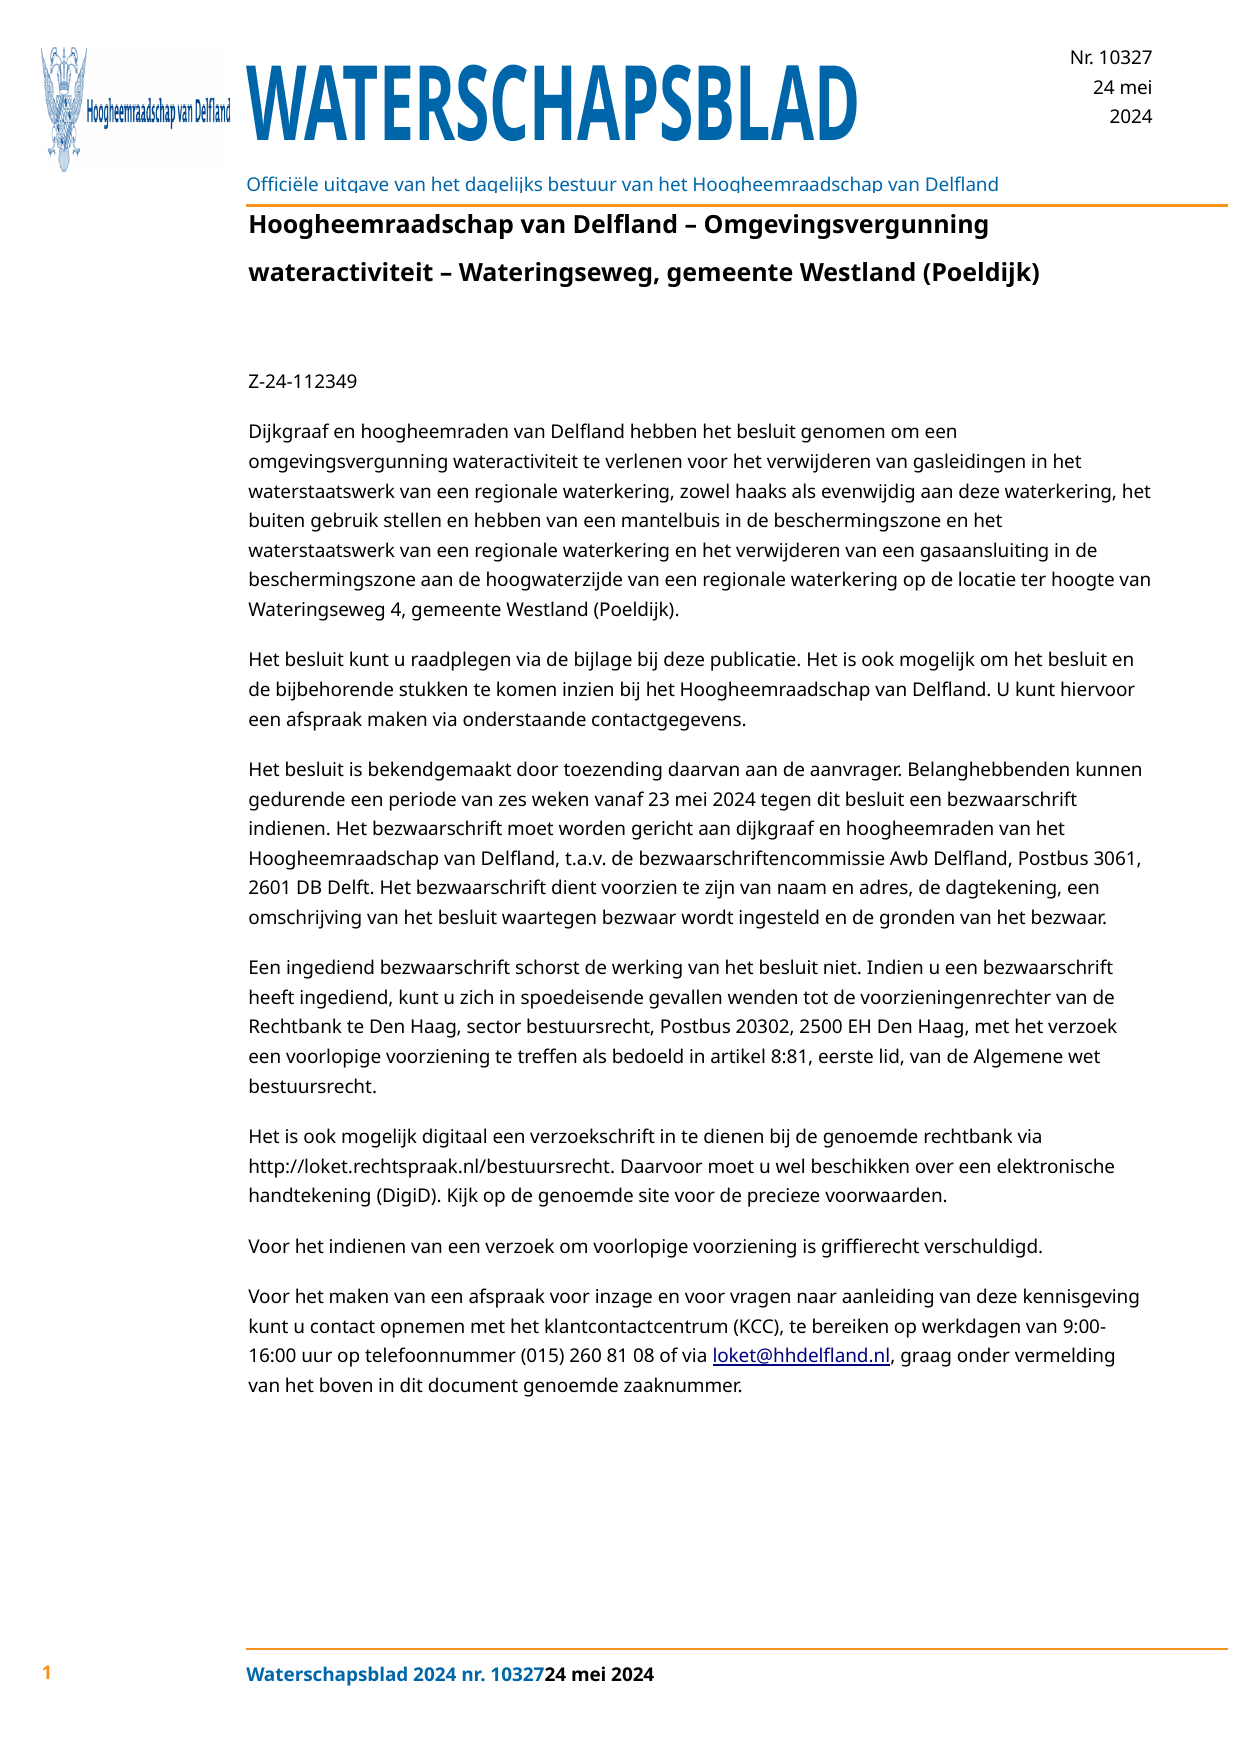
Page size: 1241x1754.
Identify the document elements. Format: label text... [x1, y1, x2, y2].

text Hoogheemraadschap van Delfland – Omgevingsvergunning wateractiviteit – Wateringseweg, gemeente Westland (Poeldijk) [248, 207, 1152, 288]
text Een ingediend bezwaarschrift schorst de werking van het besluit niet. Indien u een bezwaarschrift heeft ingediend, kunt u zich in spoedeisende gevallen wenden tot de voorzieningenrechter van de Rechtbank te Den Haag, sector bestuursrecht, Postbus 20302, 2500 EH Den Haag, met het verzoek een voorlopige voorziening te treffen als bedoeld in artikel 8:81, eerste lid, van de Algemene wet bestuursrecht. [248, 954, 1152, 1099]
text Z-24-112349 [248, 368, 1152, 394]
text Het besluit kunt u raadplegen via de bijlage bij deze publicatie. Het is ook mogelijk om het besluit en de bijbehorende stukken te komen inzien bij het Hoogheemraadschap van Delfland. U kunt hiervoor een afspraak maken via onderstaande contactgegevens. [248, 647, 1152, 732]
text Voor het indienen van een verzoek om voorlopige voorziening is griffierecht verschuldigd. [248, 1233, 1152, 1259]
text Het besluit is bekendgemaakt door toezending daarvan aan de aanvrager. Belanghebbenden kunnen gedurende een periode van zes weken vanaf 23 mei 2024 tegen dit besluit een bezwaarschrift indienen. Het bezwaarschrift moet worden gericht aan dijkgraaf en hoogheemraden van het Hoogheemraadschap van Delfland, t.a.v. de bezwaarschriftencommissie Awb Delfland, Postbus 3061, 2601 DB Delft. Het bezwaarschrift dient voorzien te zijn van naam en adres, de dagtekening, een omschrijving van het besluit waartegen bezwaar wordt ingesteld en de gronden van het bezwaar. [248, 756, 1152, 930]
text Dijkgraaf en hoogheemraden van Delfland hebben het besluit genomen om een omgevingsvergunning wateractiviteit te verlenen voor het verwijderen van gasleidingen in het waterstaatswerk van een regionale waterkering, zowel haaks als evenwijdig aan deze waterkering, het buiten gebruik stellen en hebben van een mantelbuis in de beschermingszone en het waterstaatswerk van een regionale waterkering en het verwijderen van een gasaansluiting in de beschermingszone aan de hoogwaterzijde van een regionale waterkering op de locatie ter hoogte van Wateringseweg 4, gemeente Westland (Poeldijk). [248, 419, 1152, 622]
text Het is ook mogelijk digitaal een verzoekschrift in te dienen bij de genoemde rechtbank via http://loket.rechtspraak.nl/bestuursrecht. Daarvoor moet u wel beschikken over een elektronische handtekening (DigiD). Kijk op de genoemde site voor de precieze voorwaarden. [248, 1123, 1152, 1208]
picture [41, 47, 231, 172]
text Voor het maken van een afspraak voor inzage en voor vragen naar aanleiding van deze kennisgeving kunt u contact opnemen met het klantcontactcentrum (KCC), te bereiken op werkdagen van 9:00-16:00 uur op telefoonnummer (015) 260 81 08 of via loket@hhdelfland.nl, graag onder vermelding van het boven in dit document genoemde zaaknummer. [248, 1283, 1152, 1398]
